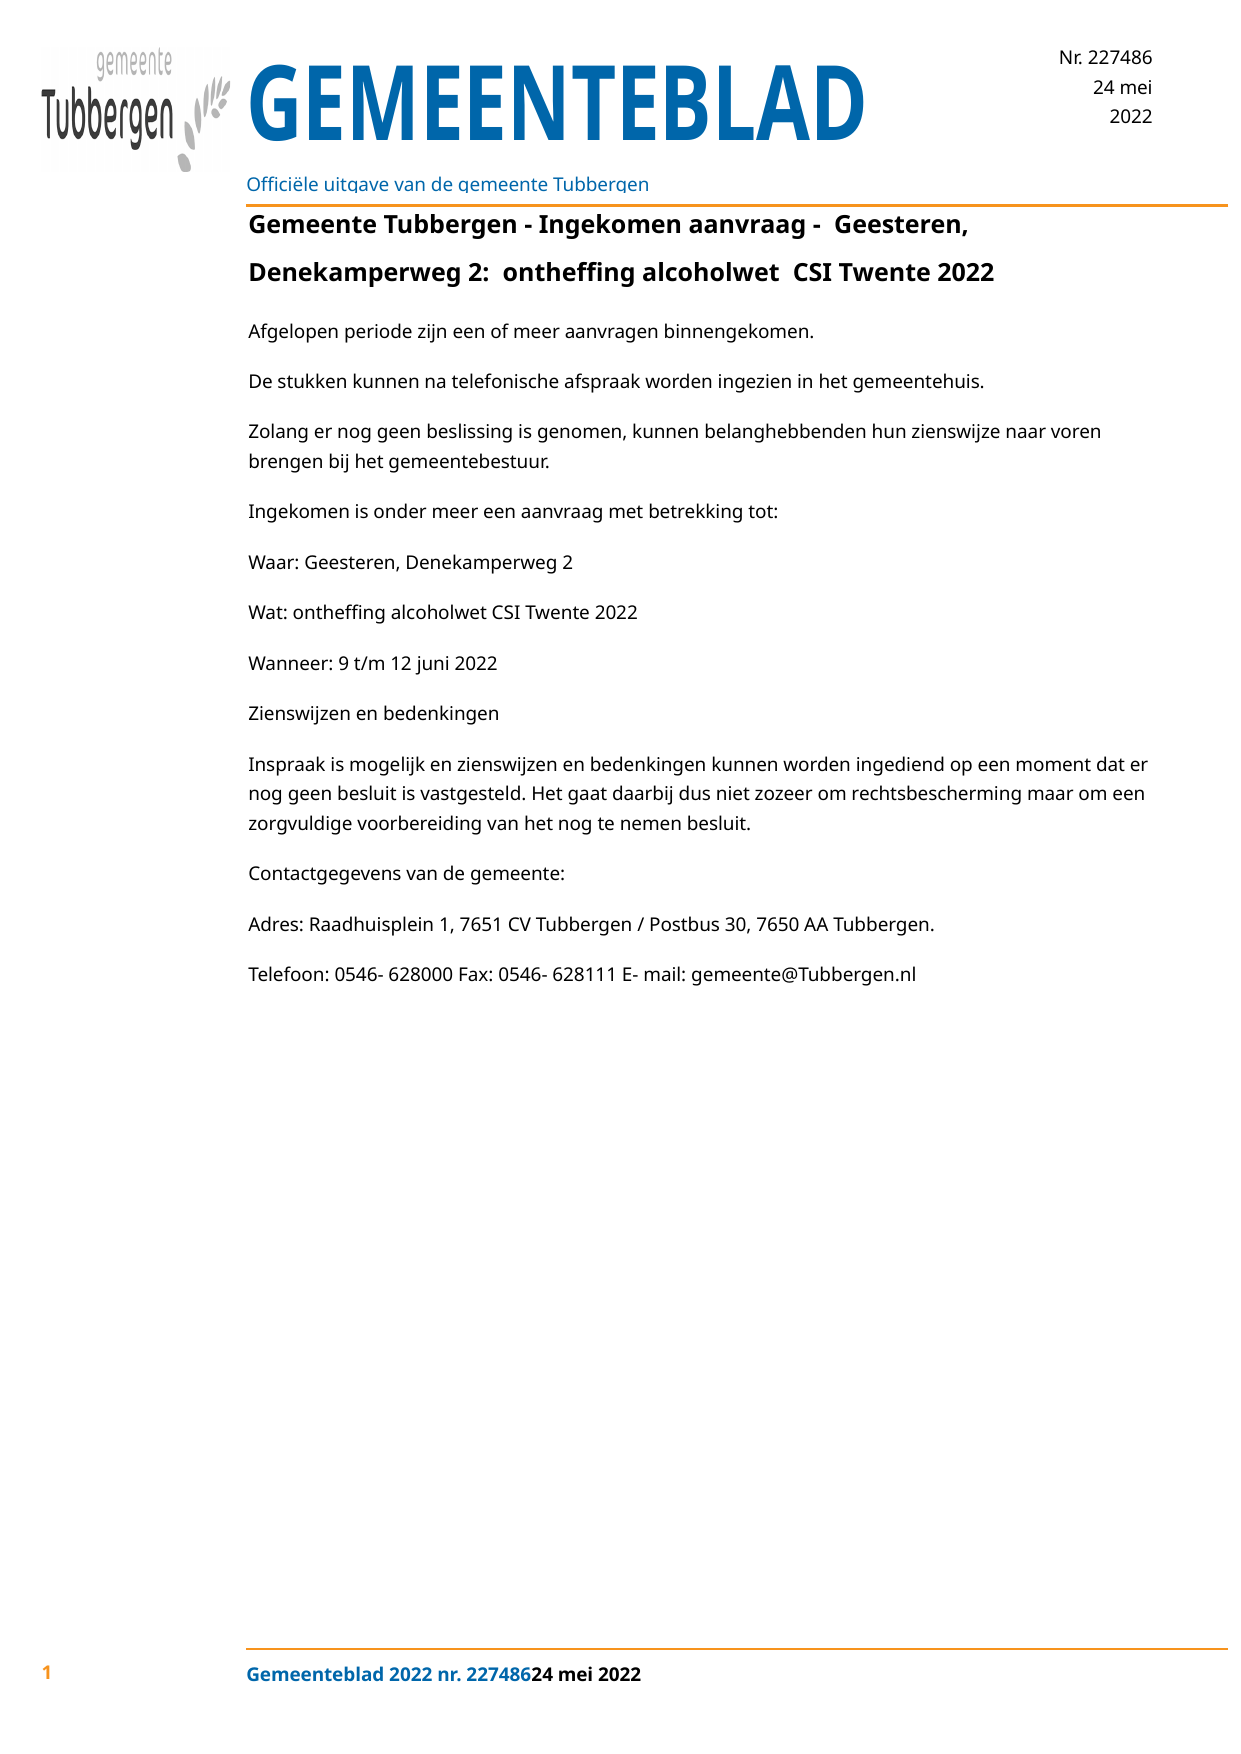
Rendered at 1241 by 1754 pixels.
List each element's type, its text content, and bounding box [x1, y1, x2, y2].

text Contactgegevens van de gemeente: [248, 860, 1152, 886]
picture [41, 47, 231, 172]
text Waar: Geesteren, Denekamperweg 2 [248, 549, 1152, 575]
text Zienswijzen en bedenkingen [248, 700, 1152, 726]
text Adres: Raadhuisplein 1, 7651 CV Tubbergen / Postbus 30, 7650 AA Tubbergen. [248, 911, 1152, 937]
text Wat: ontheffing alcoholwet CSI Twente 2022 [248, 599, 1152, 625]
text Inspraak is mogelijk en zienswijzen en bedenkingen kunnen worden ingediend op een moment dat er nog geen besluit is vastgesteld. Het gaat daarbij dus niet zozeer om rechtsbescherming maar om een zorgvuldige voorbereiding van het nog te nemen besluit. [248, 751, 1152, 836]
text Ingekomen is onder meer een aanvraag met betrekking tot: [248, 499, 1152, 524]
text Afgelopen periode zijn een of meer aanvragen binnengekomen. [248, 318, 1152, 344]
text Gemeente Tubbergen - Ingekomen aanvraag - Geesteren, Denekamperweg 2: ontheffing alcoholwet CSI Twente 2022 [248, 207, 1152, 288]
text Wanneer: 9 t/m 12 juni 2022 [248, 650, 1152, 676]
text Telefoon: 0546- 628000 Fax: 0546- 628111 E- mail: gemeente@Tubbergen.nl [248, 961, 1152, 987]
text De stukken kunnen na telefonische afspraak worden ingezien in het gemeentehuis. [248, 368, 1152, 394]
text Zolang er nog geen beslissing is genomen, kunnen belanghebbenden hun zienswijze naar voren brengen bij het gemeentebestuur. [248, 419, 1152, 474]
